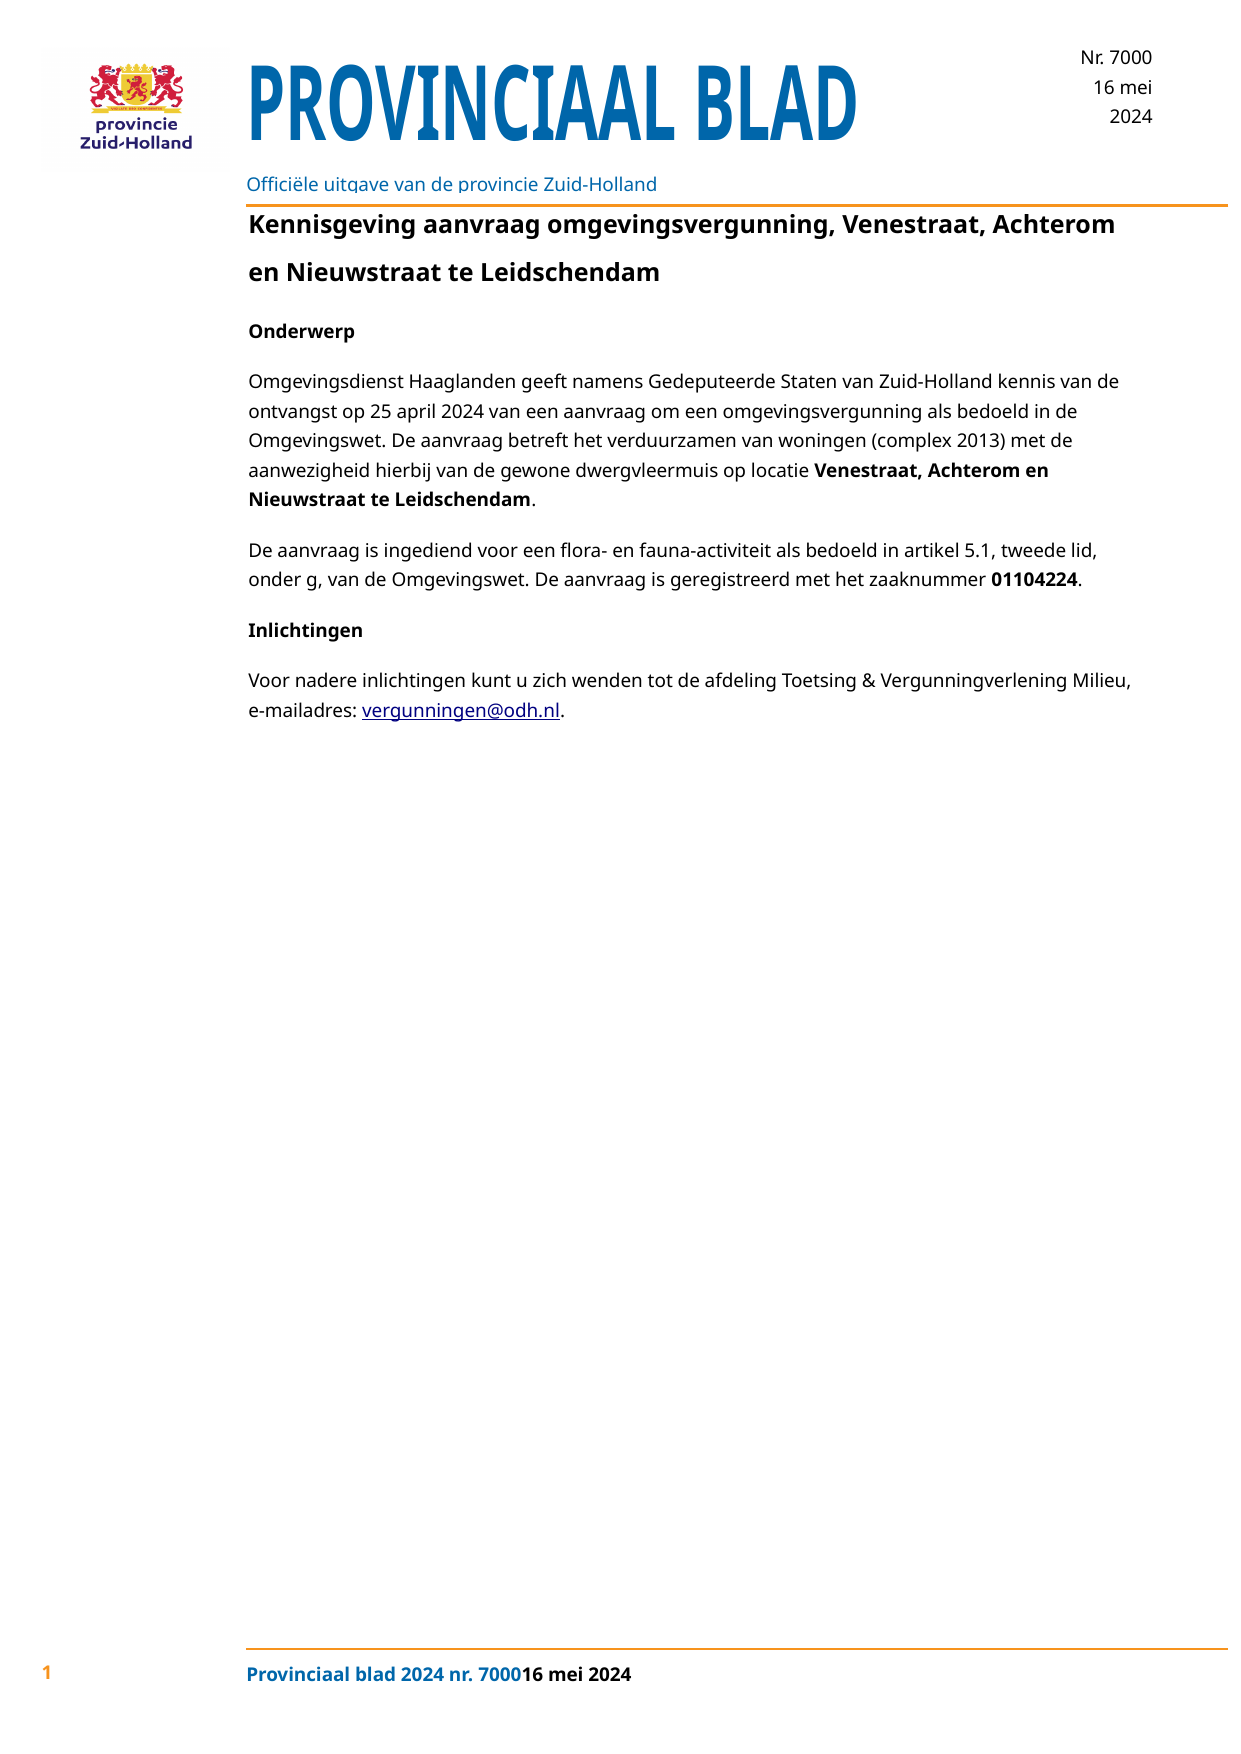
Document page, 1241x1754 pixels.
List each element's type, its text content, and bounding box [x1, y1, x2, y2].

text Inlichtingen [248, 617, 1152, 643]
text De aanvraag is ingediend voor een flora- en fauna-activiteit als bedoeld in artikel 5.1, tweede lid, onder g, van de Omgevingswet. De aanvraag is geregistreerd met het zaaknummer 01104224. [248, 537, 1152, 592]
text Onderwerp [248, 318, 1152, 344]
picture [41, 47, 231, 172]
text Voor nadere inlichtingen kunt u zich wenden tot de afdeling Toetsing & Vergunningverlening Milieu, e-mailadres: vergunningen@odh.nl. [248, 667, 1152, 723]
text Omgevingsdienst Haaglanden geeft namens Gedeputeerde Staten van Zuid-Holland kennis van de ontvangst op 25 april 2024 van een aanvraag om een omgevingsvergunning als bedoeld in de Omgevingswet. De aanvraag betreft het verduurzamen van woningen (complex 2013) met de aanwezigheid hierbij van de gewone dwergvleermuis op locatie Venestraat, Achterom en Nieuwstraat te Leidschendam. [248, 368, 1152, 512]
text Kennisgeving aanvraag omgevingsvergunning, Venestraat, Achterom en Nieuwstraat te Leidschendam [248, 207, 1152, 288]
